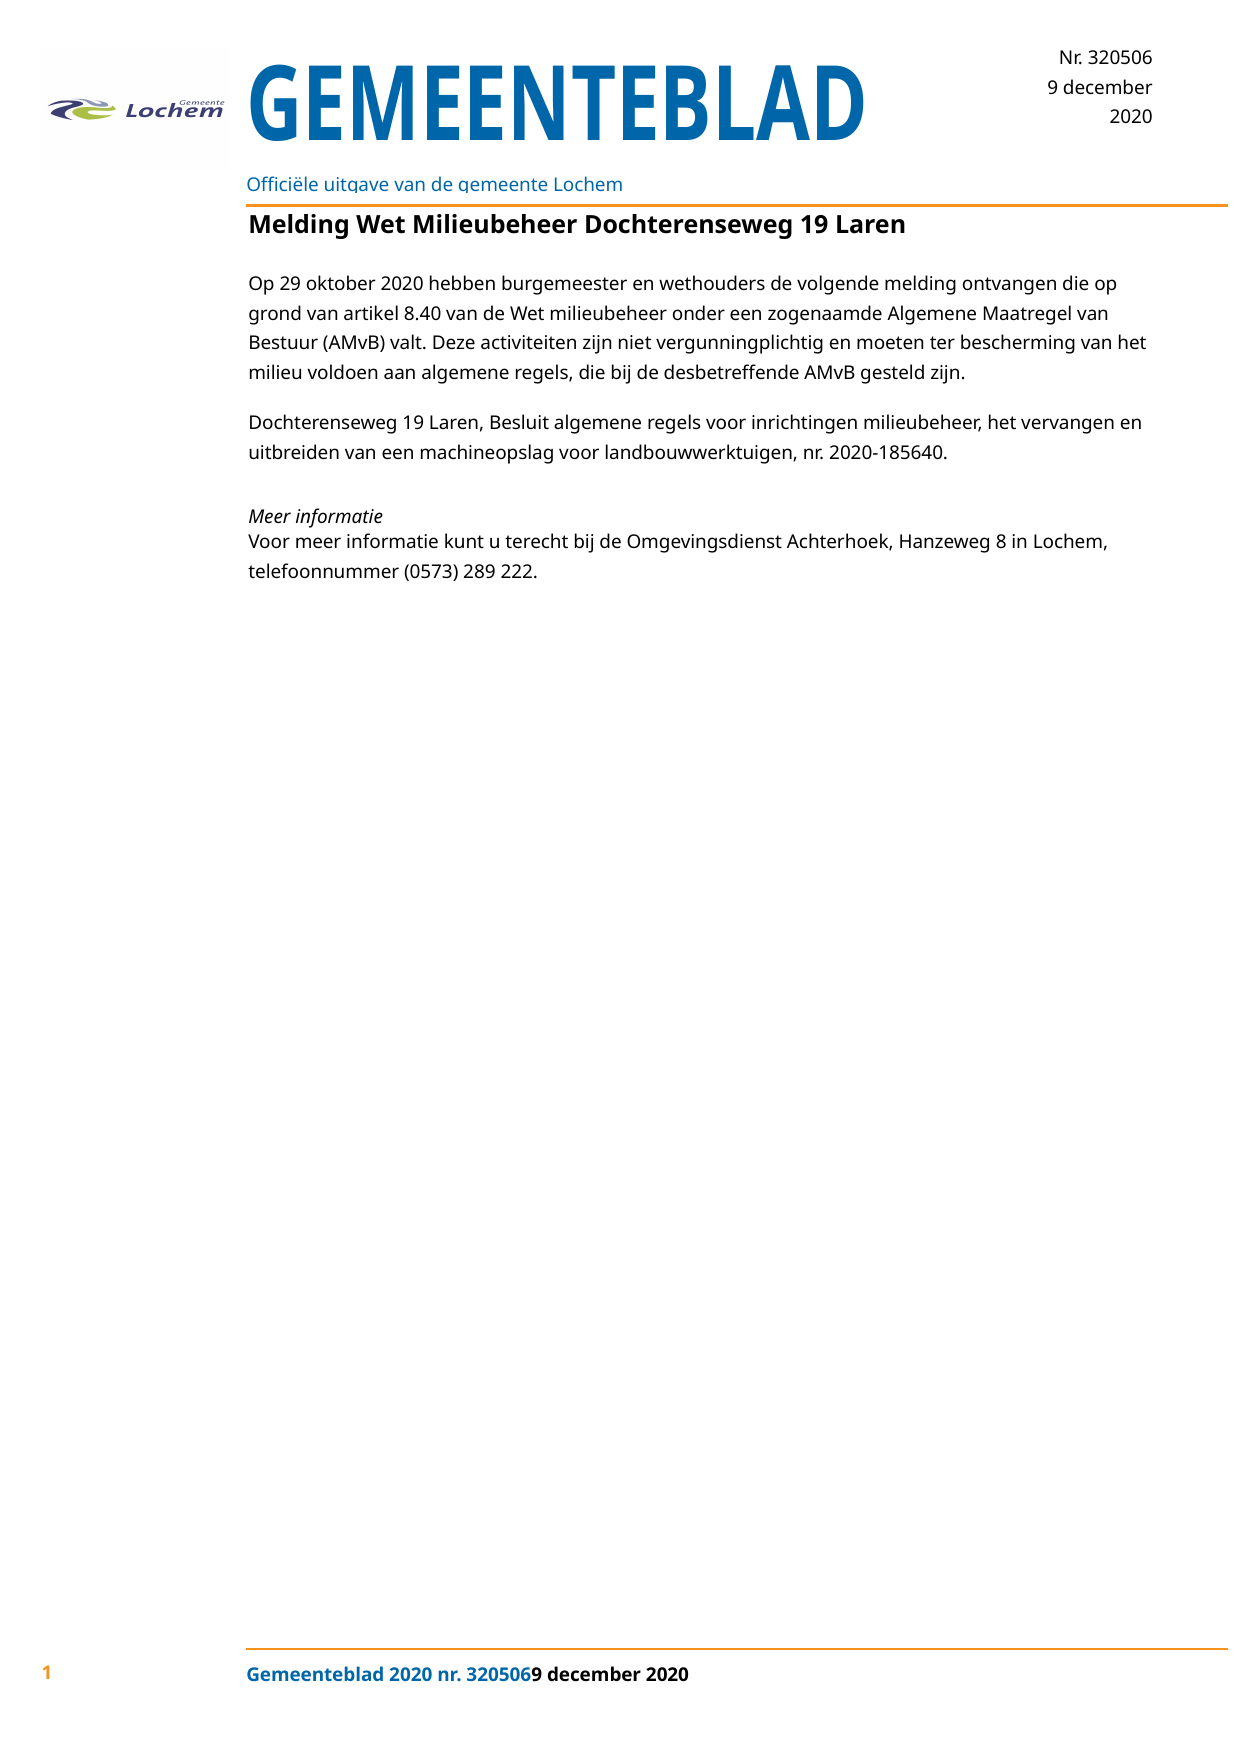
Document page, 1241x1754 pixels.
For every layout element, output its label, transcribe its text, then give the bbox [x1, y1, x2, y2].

text Melding Wet Milieubeheer Dochterenseweg 19 Laren [248, 207, 1152, 241]
text Op 29 oktober 2020 hebben burgemeester en wethouders de volgende melding ontvangen die op grond van artikel 8.40 van de Wet milieubeheer onder een zogenaamde Algemene Maatregel van Bestuur (AMvB) valt. Deze activiteiten zijn niet vergunningplichtig en moeten ter bescherming van het milieu voldoen aan algemene regels, die bij de desbetreffende AMvB gesteld zijn. [248, 270, 1152, 385]
picture [41, 47, 231, 172]
text Voor meer informatie kunt u terecht bij de Omgevingsdienst Achterhoek, Hanzeweg 8 in Lochem, telefoonnummer (0573) 289 222. [248, 529, 1152, 584]
text Meer informatie [248, 503, 1152, 529]
text Dochterenseweg 19 Laren, Besluit algemene regels voor inrichtingen milieubeheer, het vervangen en uitbreiden van een machineopslag voor landbouwwerktuigen, nr. 2020-185640. [248, 409, 1152, 465]
